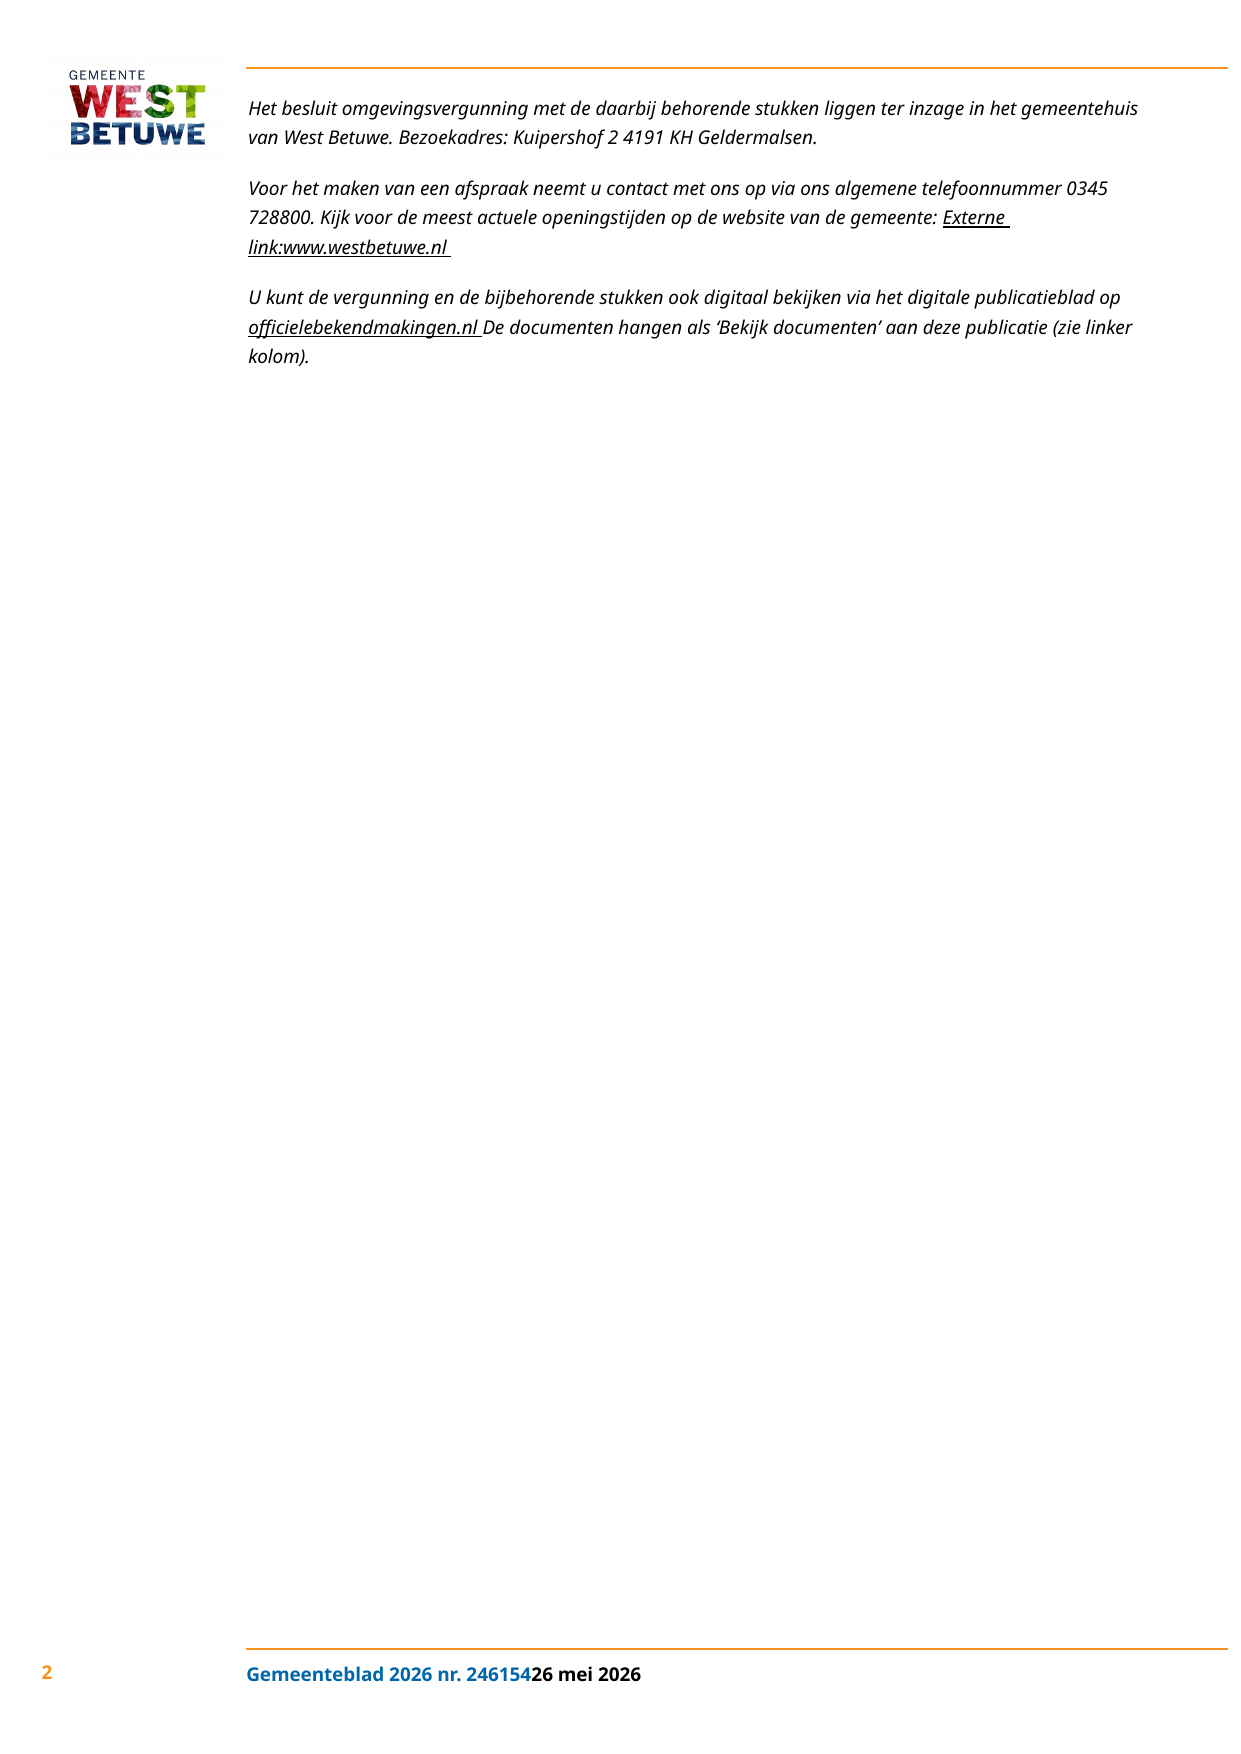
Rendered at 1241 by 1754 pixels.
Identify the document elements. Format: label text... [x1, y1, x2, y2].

text Het besluit omgevingsvergunning met de daarbij behorende stukken liggen ter inzage in het gemeentehuis van West Betuwe. Bezoekadres: Kuipershof 2 4191 KH Geldermalsen. [248, 95, 1152, 150]
text U kunt de vergunning en de bijbehorende stukken ook digitaal bekijken via het digitale publicatieblad op officielebekendmakingen.nl De documenten hangen als ‘Bekijk documenten’ aan deze publicatie (zie linker kolom). [248, 284, 1152, 369]
picture [41, 47, 231, 172]
text Voor het maken van een afspraak neemt u contact met ons op via ons algemene telefoonnummer 0345 728800. Kijk voor de meest actuele openingstijden op de website van de gemeente: Externe link:www.westbetuwe.nl [248, 175, 1152, 260]
